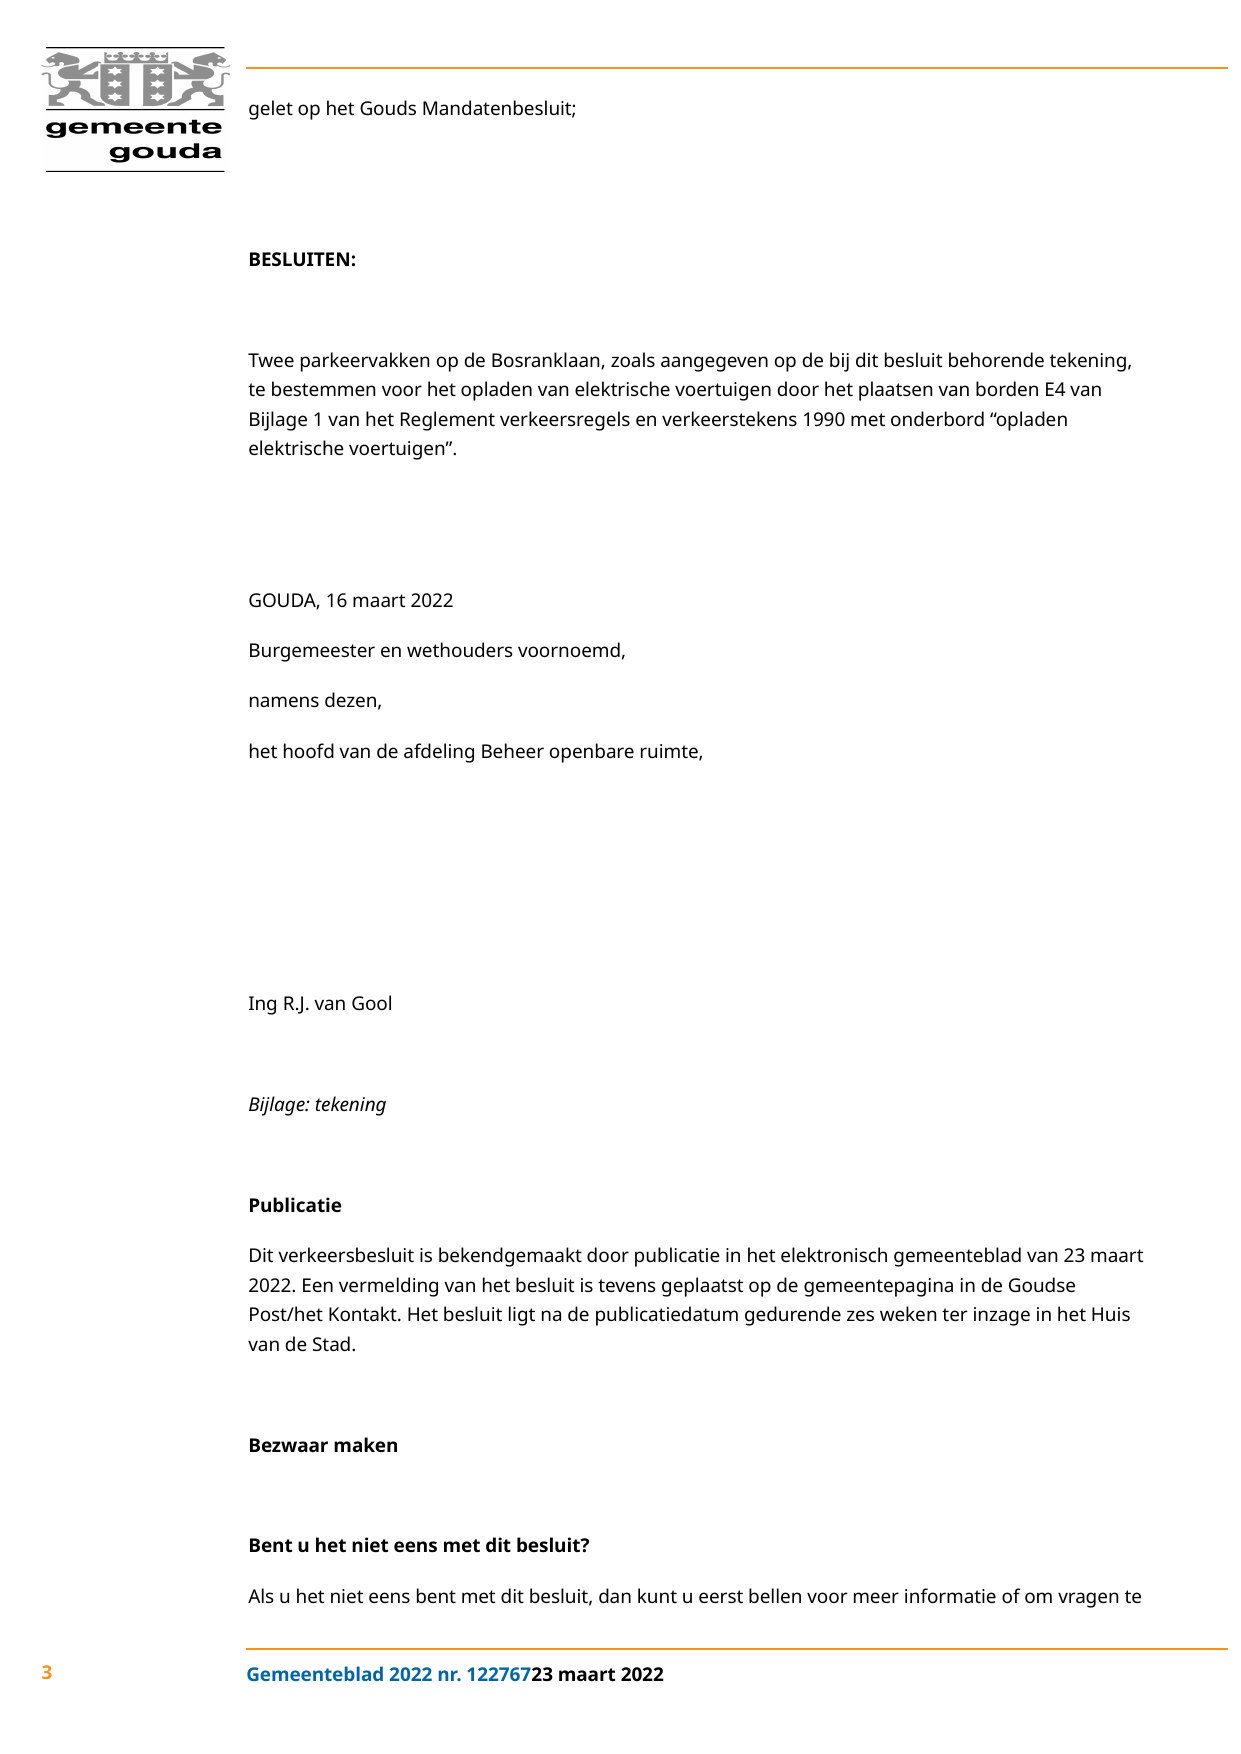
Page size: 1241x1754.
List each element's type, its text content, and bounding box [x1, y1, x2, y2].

text GOUDA, 16 maart 2022 [248, 587, 1152, 613]
text Bezwaar maken [248, 1432, 1152, 1458]
text namens dezen, [248, 688, 1152, 713]
text Bijlage: tekening [248, 1091, 1152, 1117]
text Publicatie [248, 1192, 1152, 1218]
text BESLUITEN: [248, 246, 1152, 272]
picture [41, 47, 231, 172]
text gelet op het Gouds Mandatenbesluit; [248, 95, 1152, 121]
text Dit verkeersbesluit is bekendgemaakt door publicatie in het elektronisch gemeenteblad van 23 maart 2022. Een vermelding van het besluit is tevens geplaatst op de gemeentepagina in de Goudse Post/het Kontakt. Het besluit ligt na de publicatiedatum gedurende zes weken ter inzage in het Huis van de Stad. [248, 1242, 1152, 1357]
text Twee parkeervakken op de Bosranklaan, zoals aangegeven op de bij dit besluit behorende tekening, te bestemmen voor het opladen van elektrische voertuigen door het plaatsen van borden E4 van Bijlage 1 van het Reglement verkeersregels en verkeerstekens 1990 met onderbord “opladen elektrische voertuigen”. [248, 347, 1152, 461]
text Als u het niet eens bent met dit besluit, dan kunt u eerst bellen voor meer informatie of om vragen te [248, 1583, 1152, 1609]
text het hoofd van de afdeling Beheer openbare ruimte, [248, 738, 1152, 764]
text Burgemeester en wethouders voornoemd, [248, 637, 1152, 663]
text Bent u het niet eens met dit besluit? [248, 1533, 1152, 1558]
text Ing R.J. van Gool [248, 990, 1152, 1016]
